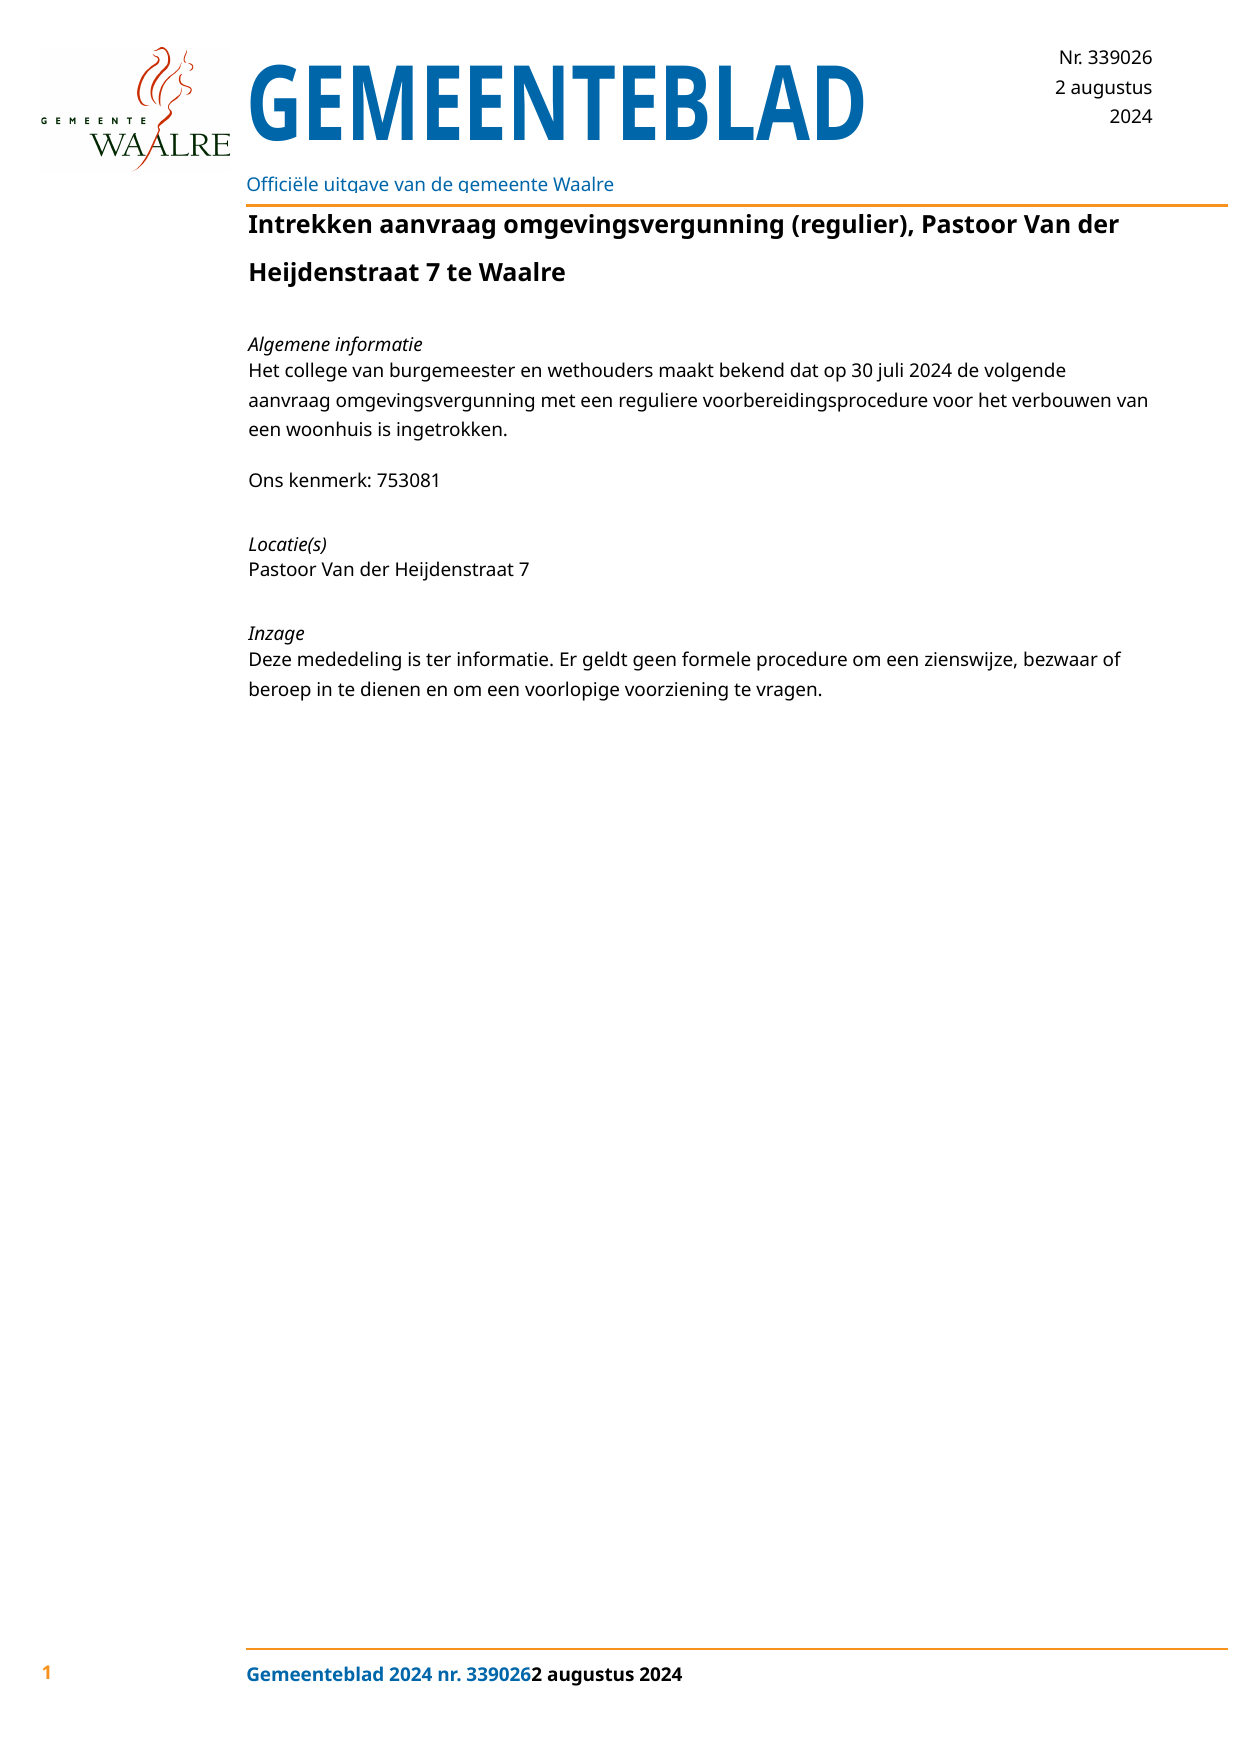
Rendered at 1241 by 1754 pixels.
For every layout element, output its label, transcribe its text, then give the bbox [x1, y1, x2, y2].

text Deze mededeling is ter informatie. Er geldt geen formele procedure om een zienswijze, bezwaar of beroep in te dienen en om een voorlopige voorziening te vragen. [248, 646, 1152, 701]
text Algemene informatie [248, 331, 1152, 357]
text Ons kenmerk: 753081 [248, 467, 1152, 492]
picture [41, 47, 231, 172]
text Locatie(s) [248, 531, 1152, 556]
text Pastoor Van der Heijdenstraat 7 [248, 556, 1152, 582]
text Inzage [248, 620, 1152, 646]
text Intrekken aanvraag omgevingsvergunning (regulier), Pastoor Van der Heijdenstraat 7 te Waalre [248, 207, 1152, 288]
text Het college van burgemeester en wethouders maakt bekend dat op 30 juli 2024 de volgende aanvraag omgevingsvergunning met een reguliere voorbereidingsprocedure voor het verbouwen van een woonhuis is ingetrokken. [248, 357, 1152, 442]
